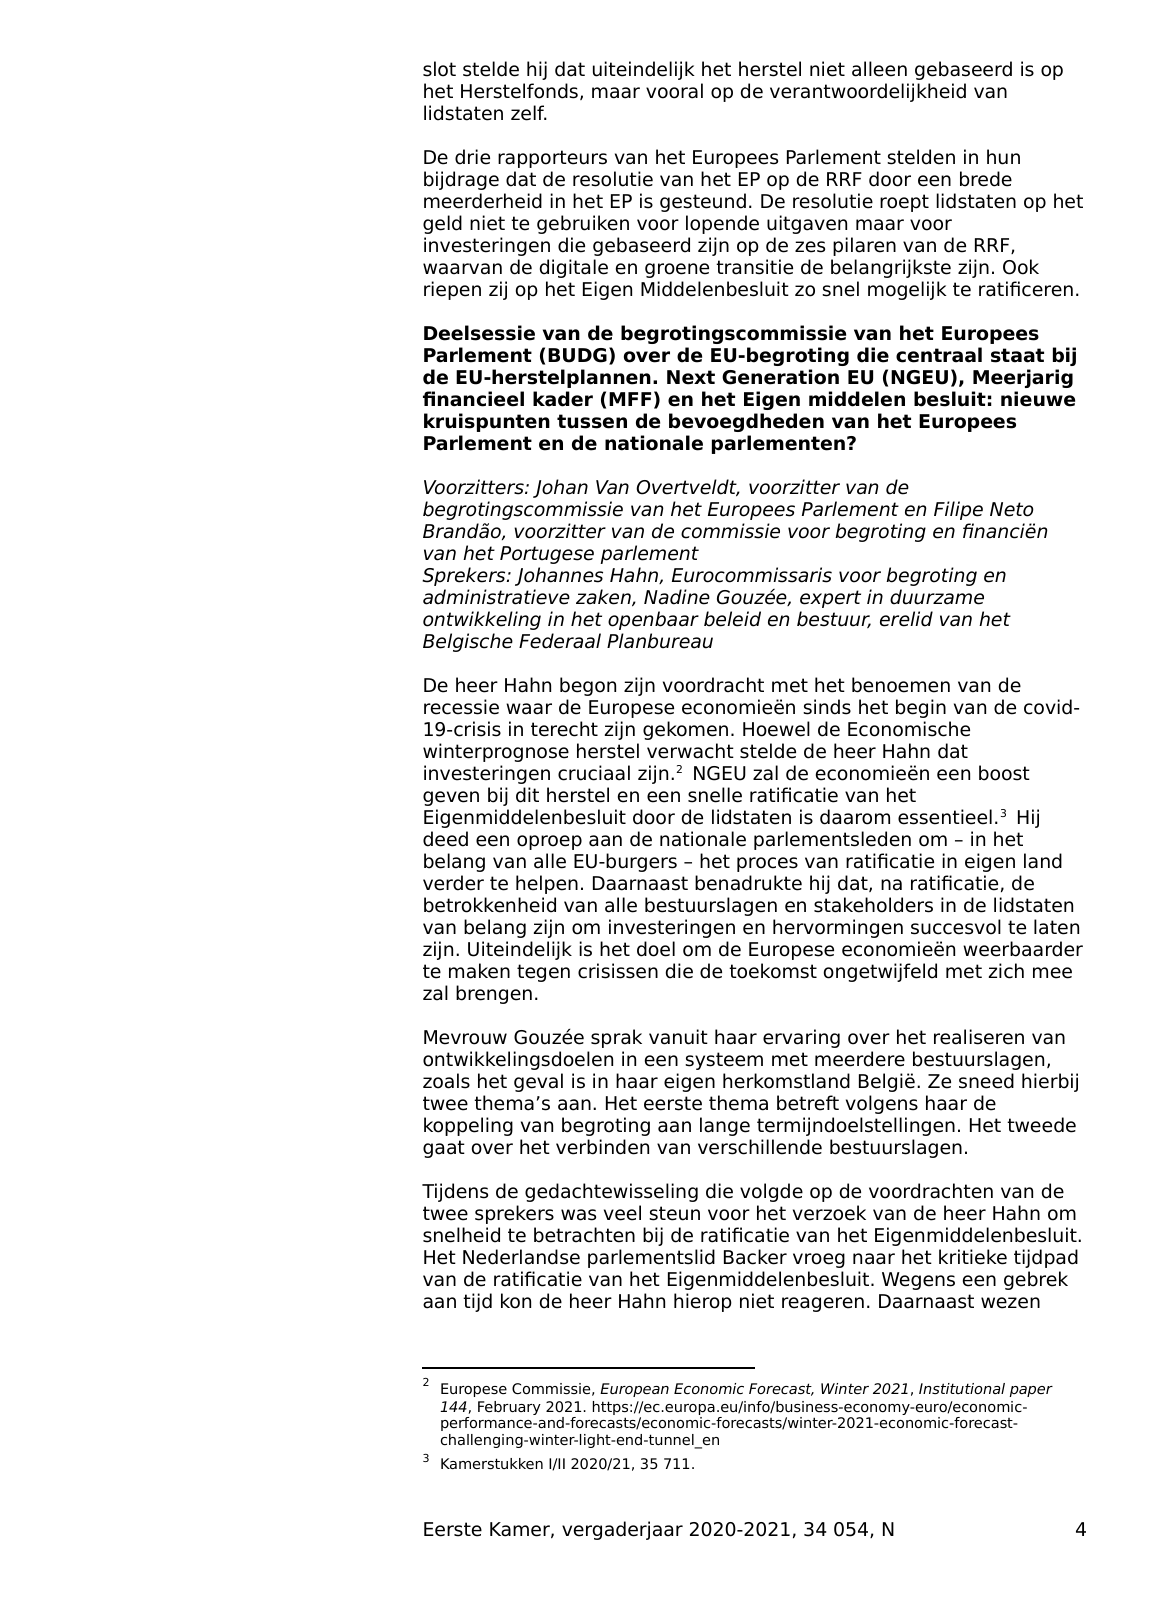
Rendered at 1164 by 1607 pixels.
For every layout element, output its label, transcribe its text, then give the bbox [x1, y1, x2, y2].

text De drie rapporteurs van het Europees Parlement stelden in hun bijdrage dat de resolutie van het EP op de RRF door een brede meerderheid in het EP is gesteund. De resolutie roept lidstaten op het geld niet te gebruiken voor lopende uitgaven maar voor investeringen die gebaseerd zijn op de zes pilaren van de RRF, waarvan de digitale en groene transitie de belangrijkste zijn. Ook riepen zij op het Eigen Middelenbesluit zo snel mogelijk te ratificeren. [422, 147, 1087, 301]
text Tijdens de gedachtewisseling die volgde op de voordrachten van de twee sprekers was veel steun voor het verzoek van de heer Hahn om snelheid te betrachten bij de ratificatie van het Eigenmiddelenbesluit. Het Nederlandse parlementslid Backer vroeg naar het kritieke tijdpad van de ratificatie van het Eigenmiddelenbesluit. Wegens een gebrek aan tijd kon de heer Hahn hierop niet reageren. Daarnaast wezen [422, 1181, 1087, 1313]
text Voorzitters: Johan Van Overtveldt, voorzitter van de begrotingscommissie van het Europees Parlement en Filipe Neto Brandão, voorzitter van de commissie voor begroting en financiën van het Portugese parlement [422, 477, 1087, 565]
text De heer Hahn begon zijn voordracht met het benoemen van de recessie waar de Europese economieën sinds het begin van de covid-19-crisis in terecht zijn gekomen. Hoewel de Economische winterprognose herstel verwacht stelde de heer Hahn dat investeringen cruciaal zijn. NGEU zal de economieën een boost geven bij dit herstel en een snelle ratificatie van het Eigenmiddelenbesluit door de lidstaten is daarom essentieel. Hij deed een oproep aan de nationale parlementsleden om – in het belang van alle EU-burgers – het proces van ratificatie in eigen land verder te helpen. Daarnaast benadrukte hij dat, na ratificatie, de betrokkenheid van alle bestuurslagen en stakeholders in de lidstaten van belang zijn om investeringen en hervormingen succesvol te laten zijn. Uiteindelijk is het doel om de Europese economieën weerbaarder te maken tegen crisissen die de toekomst ongetwijfeld met zich mee zal brengen. [422, 675, 1087, 1005]
text Europese Commissie, European Economic Forecast, Winter 2021, Institutional paper 144, February 2021. https://ec.europa.eu/info/business-economy-euro/economic-performance-and-forecasts/economic-forecasts/winter-2021-economic-forecast-challenging-winter-light-end-tunnel_en [422, 1377, 1087, 1449]
subtitle Deelsessie van de begrotingscommissie van het Europees Parlement (BUDG) over de EU-begroting die centraal staat bij de EU-herstelplannen. Next Generation EU (NGEU), Meerjarig financieel kader (MFF) en het Eigen middelen besluit: nieuwe kruispunten tussen de bevoegdheden van het Europees Parlement en de nationale parlementen? [422, 323, 1087, 455]
text Sprekers: Johannes Hahn, Eurocommissaris voor begroting en administratieve zaken, Nadine Gouzée, expert in duurzame ontwikkeling in het openbaar beleid en bestuur, erelid van het Belgische Federaal Planbureau [422, 565, 1087, 653]
text Kamerstukken I/II 2020/21, 35 711. [422, 1452, 1087, 1474]
text slot stelde hij dat uiteindelijk het herstel niet alleen gebaseerd is op het Herstelfonds, maar vooral op de verantwoordelijkheid van lidstaten zelf. [422, 59, 1087, 125]
text Mevrouw Gouzée sprak vanuit haar ervaring over het realiseren van ontwikkelingsdoelen in een systeem met meerdere bestuurslagen, zoals het geval is in haar eigen herkomstland België. Ze sneed hierbij twee thema’s aan. Het eerste thema betreft volgens haar de koppeling van begroting aan lange termijndoelstellingen. Het tweede gaat over het verbinden van verschillende bestuurslagen. [422, 1027, 1087, 1159]
